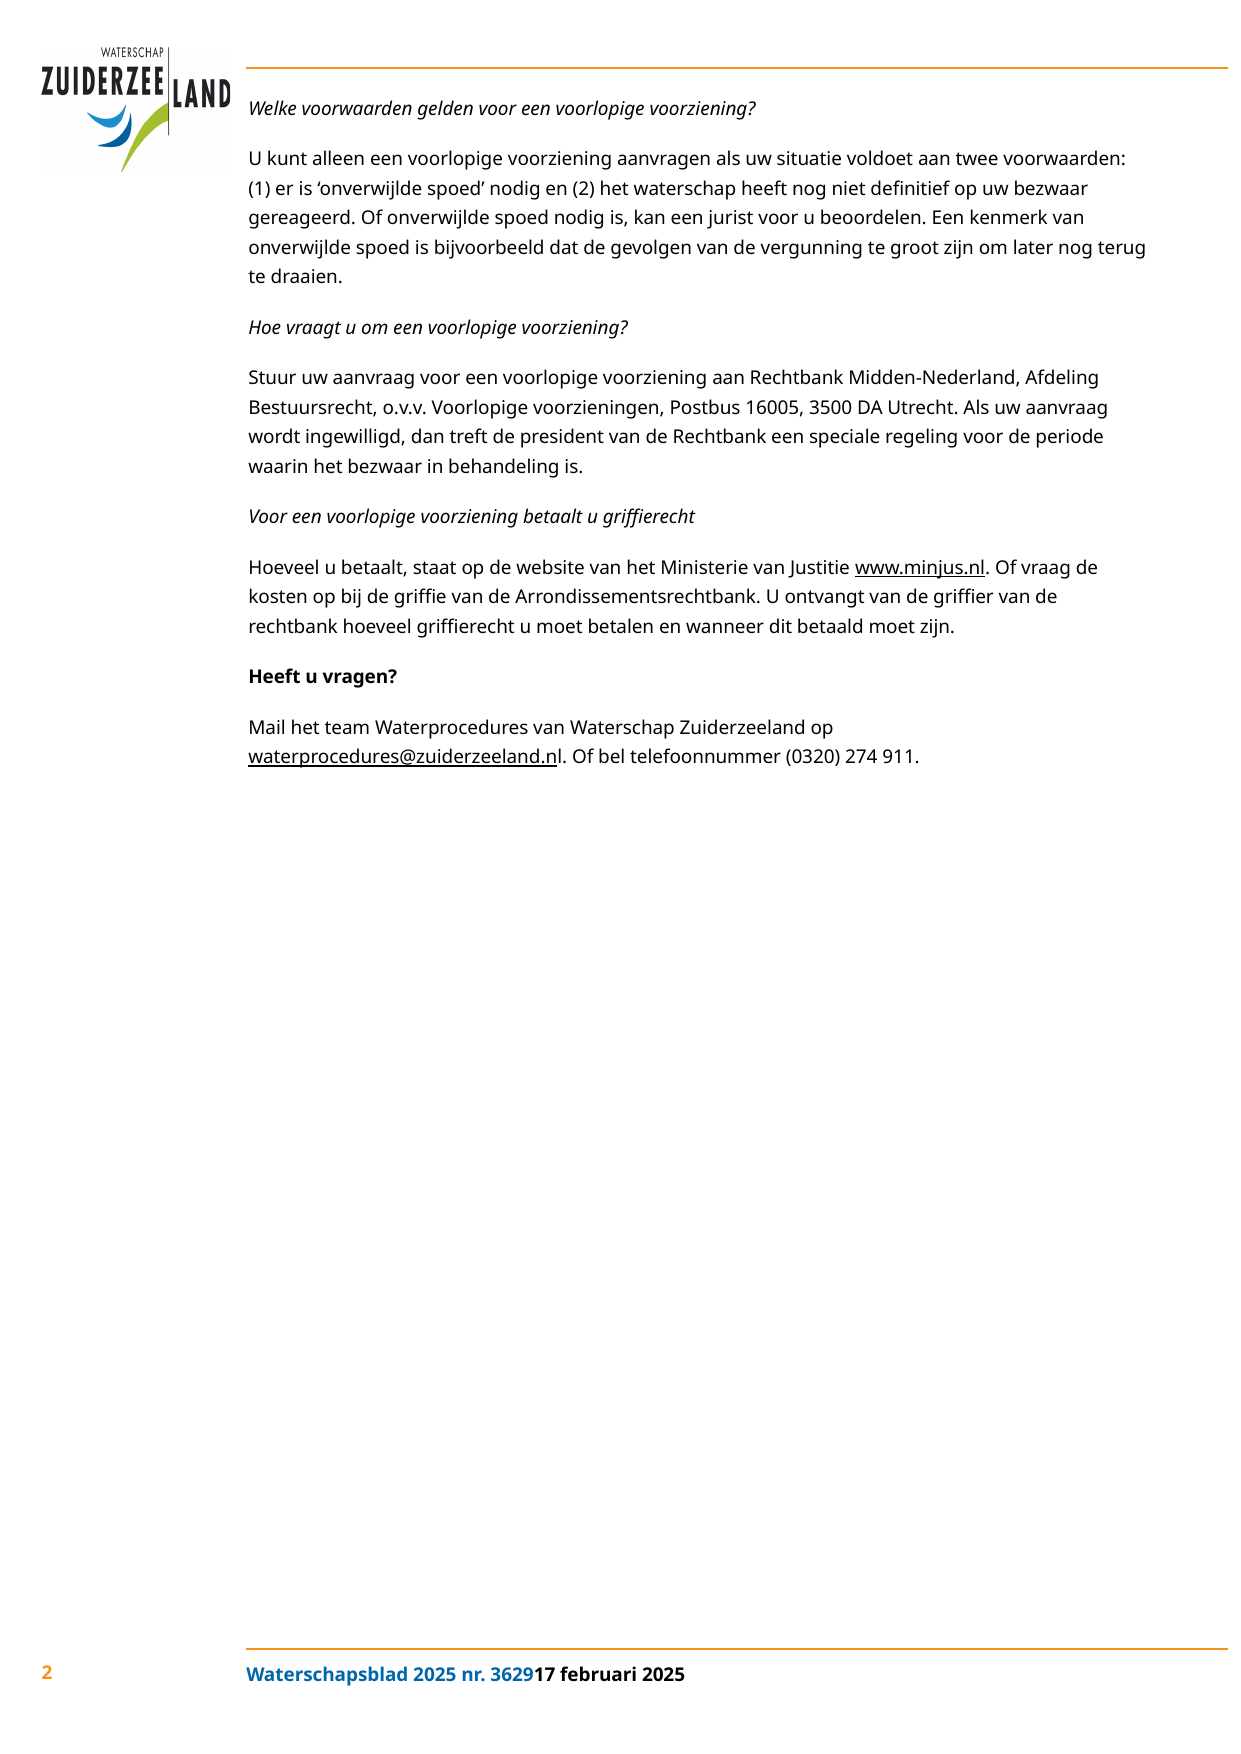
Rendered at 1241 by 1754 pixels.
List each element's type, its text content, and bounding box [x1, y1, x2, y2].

text Welke voorwaarden gelden voor een voorlopige voorziening? [248, 95, 1152, 121]
text Heeft u vragen? [248, 663, 1152, 689]
text U kunt alleen een voorlopige voorziening aanvragen als uw situatie voldoet aan twee voorwaarden: (1) er is ‘onverwijlde spoed’ nodig en (2) het waterschap heeft nog niet definitief op uw bezwaar gereageerd. Of onverwijlde spoed nodig is, kan een jurist voor u beoordelen. Een kenmerk van onverwijlde spoed is bijvoorbeeld dat de gevolgen van de vergunning te groot zijn om later nog terug te draaien. [248, 145, 1152, 289]
text Hoe vraagt u om een voorlopige voorziening? [248, 314, 1152, 340]
text Stuur uw aanvraag voor een voorlopige voorziening aan Rechtbank Midden-Nederland, Afdeling Bestuursrecht, o.v.v. Voorlopige voorzieningen, Postbus 16005, 3500 DA Utrecht. Als uw aanvraag wordt ingewilligd, dan treft de president van de Rechtbank een speciale regeling voor de periode waarin het bezwaar in behandeling is. [248, 364, 1152, 479]
picture [41, 47, 231, 172]
text Hoeveel u betaalt, staat op de website van het Ministerie van Justitie www.minjus.nl. Of vraag de kosten op bij de griffie van de Arrondissementsrechtbank. U ontvangt van de griffier van de rechtbank hoeveel griffierecht u moet betalen en wanneer dit betaald moet zijn. [248, 554, 1152, 639]
text Mail het team Waterprocedures van Waterschap Zuiderzeeland op waterprocedures@zuiderzeeland.nl. Of bel telefoonnummer (0320) 274 911. [248, 714, 1152, 769]
text Voor een voorlopige voorziening betaalt u griffierecht [248, 503, 1152, 529]
